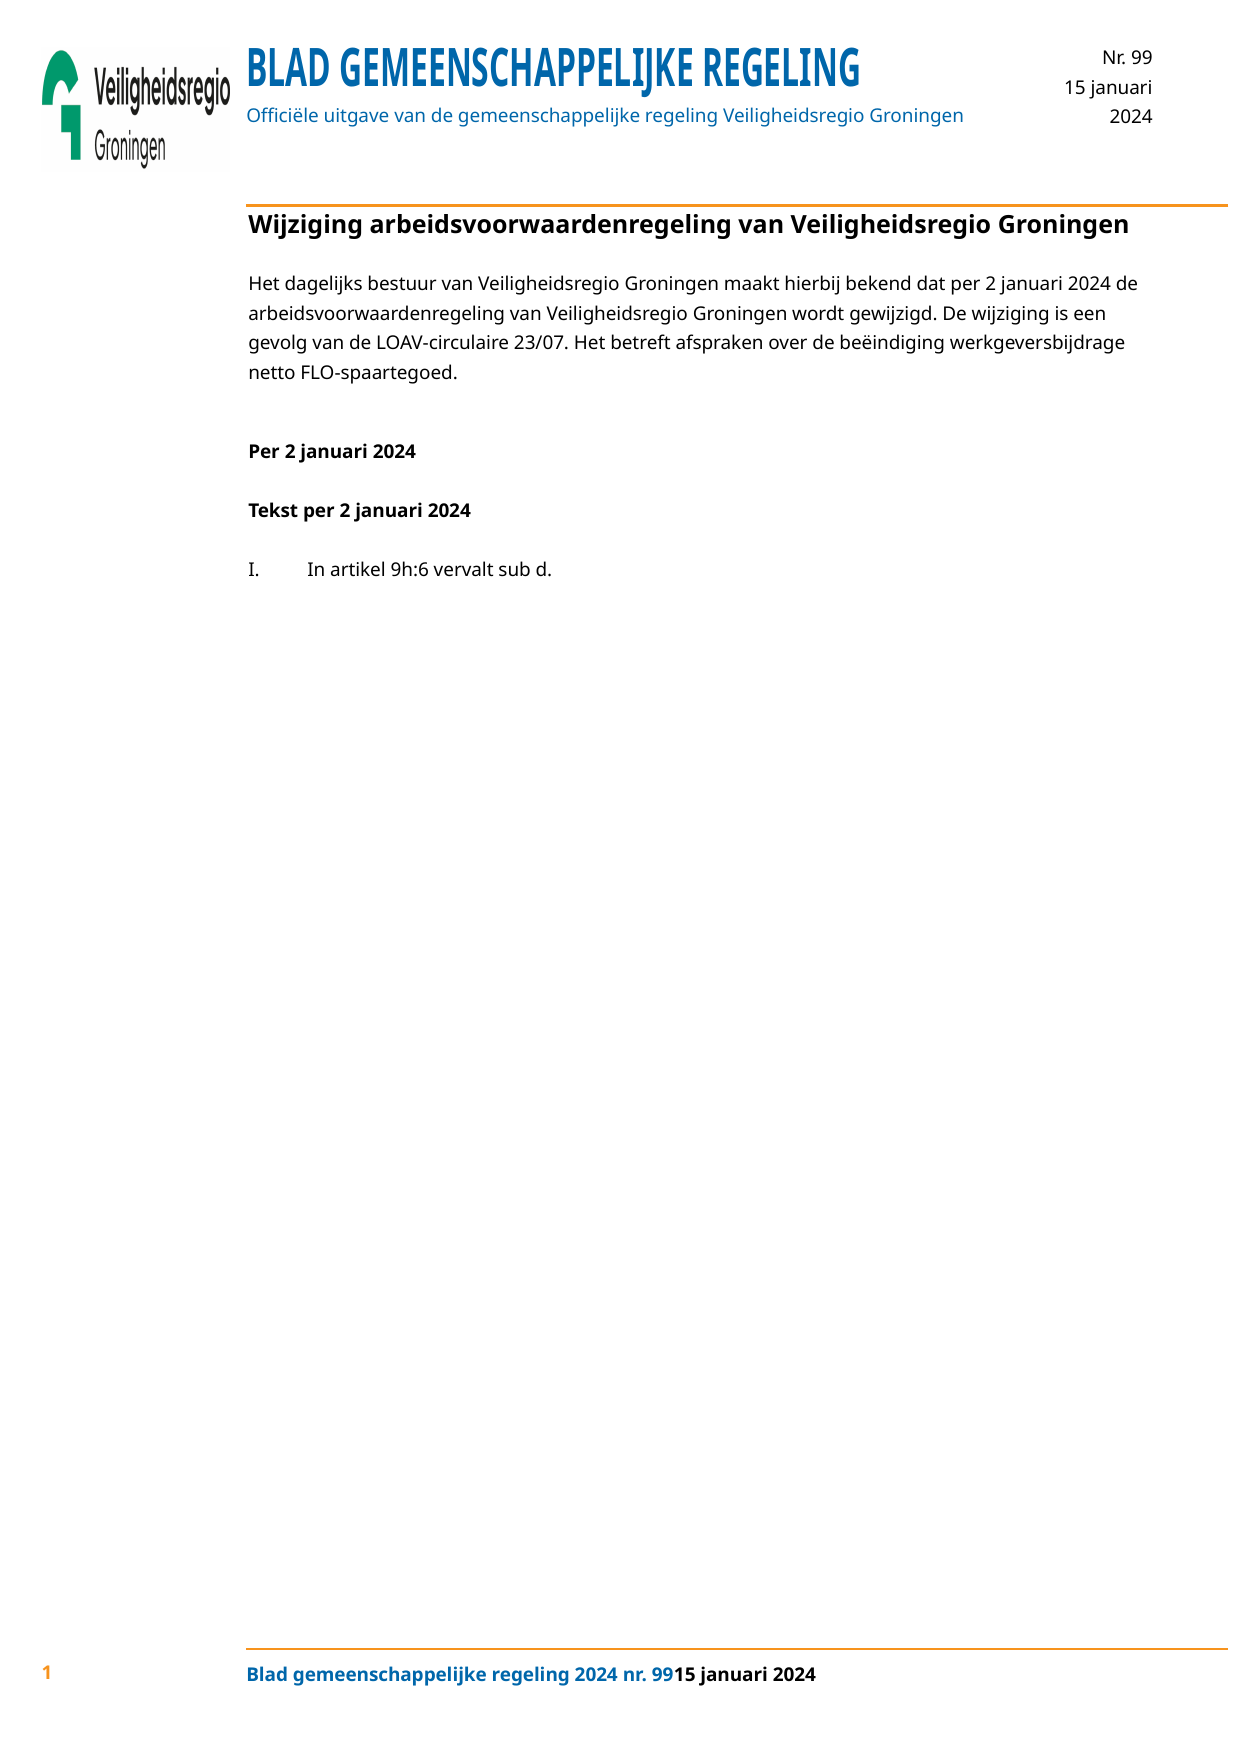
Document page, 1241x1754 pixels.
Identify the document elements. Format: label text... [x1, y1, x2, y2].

text Per 2 januari 2024 [248, 438, 1152, 464]
list In artikel 9h:6 vervalt sub d. [248, 556, 1152, 582]
text Het dagelijks bestuur van Veiligheidsregio Groningen maakt hierbij bekend dat per 2 januari 2024 de arbeidsvoorwaardenregeling van Veiligheidsregio Groningen wordt gewijzigd. De wijziging is een gevolg van de LOAV-circulaire 23/07. Het betreft afspraken over de beëindiging werkgeversbijdrage netto FLO-spaartegoed. [248, 270, 1152, 385]
text Tekst per 2 januari 2024 [248, 497, 1152, 523]
text Wijziging arbeidsvoorwaardenregeling van Veiligheidsregio Groningen [248, 207, 1152, 241]
picture [41, 47, 231, 172]
